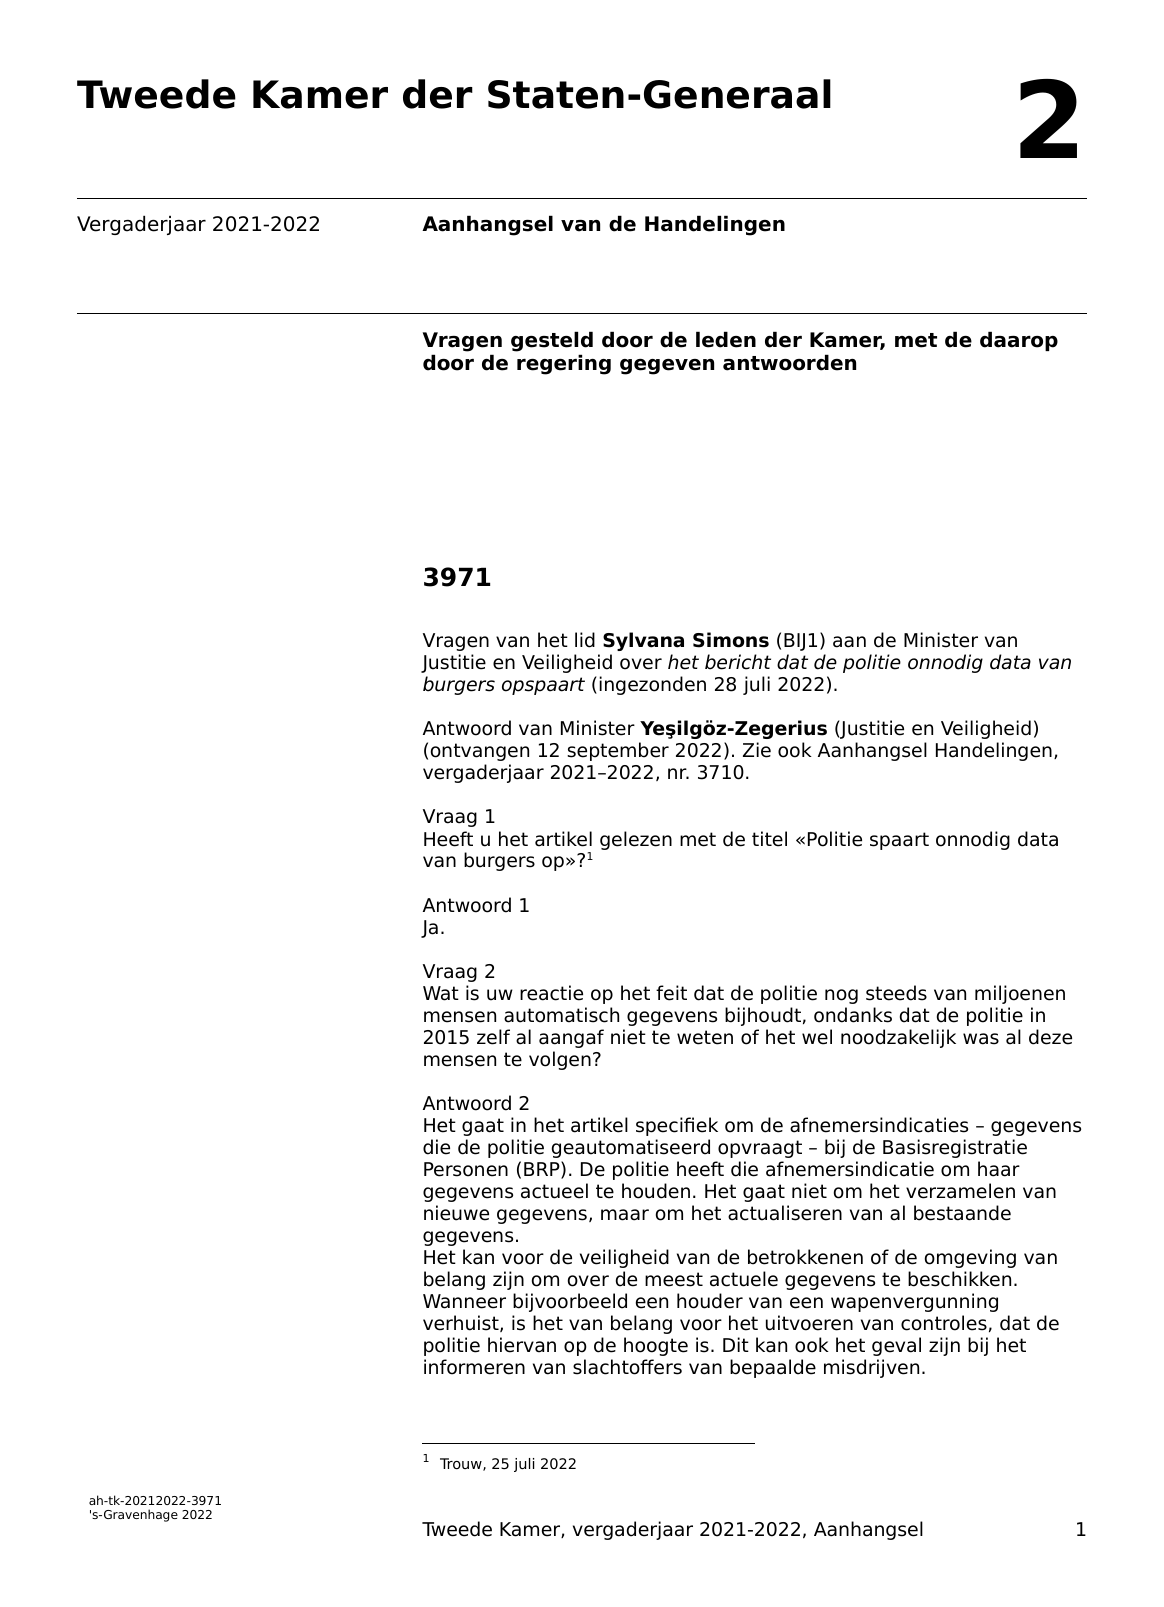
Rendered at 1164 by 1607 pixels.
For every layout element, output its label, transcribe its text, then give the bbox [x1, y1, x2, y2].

text Het gaat in het artikel specifiek om de afnemersindicaties – gegevens die de politie geautomatiseerd opvraagt – bij de Basisregistratie Personen (BRP). De politie heeft die afnemersindicatie om haar gegevens actueel te houden. Het gaat niet om het verzamelen van nieuwe gegevens, maar om het actualiseren van al bestaande gegevens. [422, 1115, 1087, 1247]
table_cell [77, 314, 422, 375]
table_cell Vragen gesteld door de leden der Kamer, met de daarop door de regering gegeven antwoorden [422, 314, 1087, 375]
text Antwoord van Minister Yeşilgöz-Zegerius (Justitie en Veiligheid) (ontvangen 12 september 2022). Zie ook Aanhangsel Handelingen, vergaderjaar 2021–2022, nr. 3710. [422, 718, 1087, 784]
text Antwoord 1 [422, 894, 1087, 917]
text Wat is uw reactie op het feit dat de politie nog steeds van miljoenen mensen automatisch gegevens bijhoudt, ondanks dat de politie in 2015 zelf al aangaf niet te weten of het wel noodzakelijk was al deze mensen te volgen? [422, 983, 1087, 1071]
text Antwoord 2 [422, 1093, 1087, 1115]
text 's-Gravenhage 2022 [88, 1508, 323, 1522]
table_header 2 [886, 59, 1087, 198]
text Het kan voor de veiligheid van de betrokkenen of de omgeving van belang zijn om over de meest actuele gegevens te beschikken. Wanneer bijvoorbeeld een houder van een wapenvergunning verhuist, is het van belang voor het uitvoeren van controles, dat de politie hiervan op de hoogte is. Dit kan ook het geval zijn bij het informeren van slachtoffers van bepaalde misdrijven. [422, 1247, 1087, 1378]
table_header Tweede Kamer der Staten-Generaal [77, 59, 886, 198]
text ah-tk-20212022-3971 [88, 1494, 323, 1508]
text Vragen van het lid Sylvana Simons (BIJ1) aan de Minister van Justitie en Veiligheid over het bericht dat de politie onnodig data van burgers opspaart (ingezonden 28 juli 2022). [422, 630, 1087, 696]
text 3971 [422, 563, 1087, 592]
table_cell Vergaderjaar 2021-2022 [77, 199, 422, 313]
text Vraag 2 [422, 961, 1087, 983]
text Heeft u het artikel gelezen met de titel «Politie spaart onnodig data van burgers op»? [422, 828, 1087, 872]
table_cell Aanhangsel van de Handelingen [422, 199, 1087, 313]
text Ja. [422, 917, 1087, 938]
text Vraag 1 [422, 806, 1087, 828]
text Trouw, 25 juli 2022 [422, 1452, 1087, 1474]
